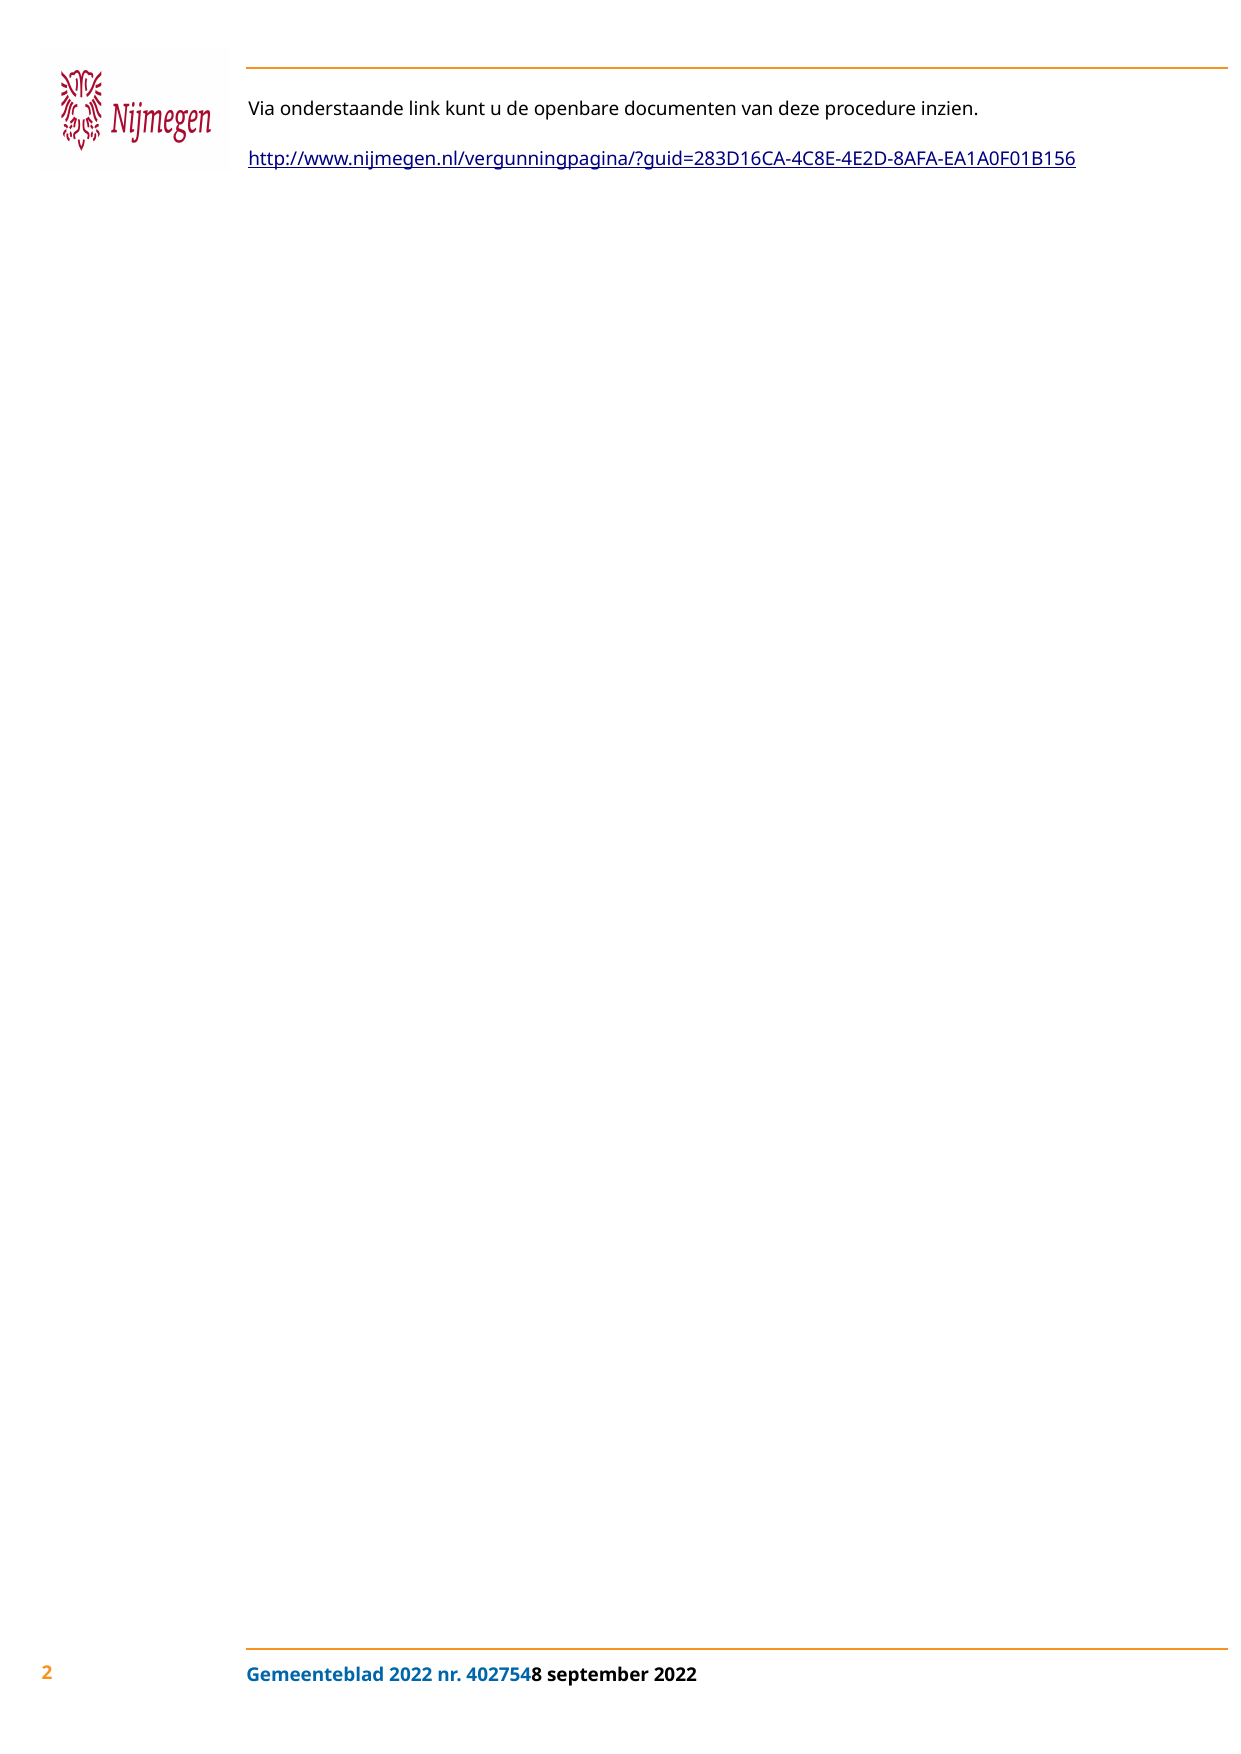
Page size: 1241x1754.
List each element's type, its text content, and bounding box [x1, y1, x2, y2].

text Via onderstaande link kunt u de openbare documenten van deze procedure inzien. [248, 95, 1152, 121]
text http://www.nijmegen.nl/vergunningpagina/?guid=283D16CA-4C8E-4E2D-8AFA-EA1A0F01B156 [248, 145, 1152, 171]
picture [41, 47, 231, 172]
